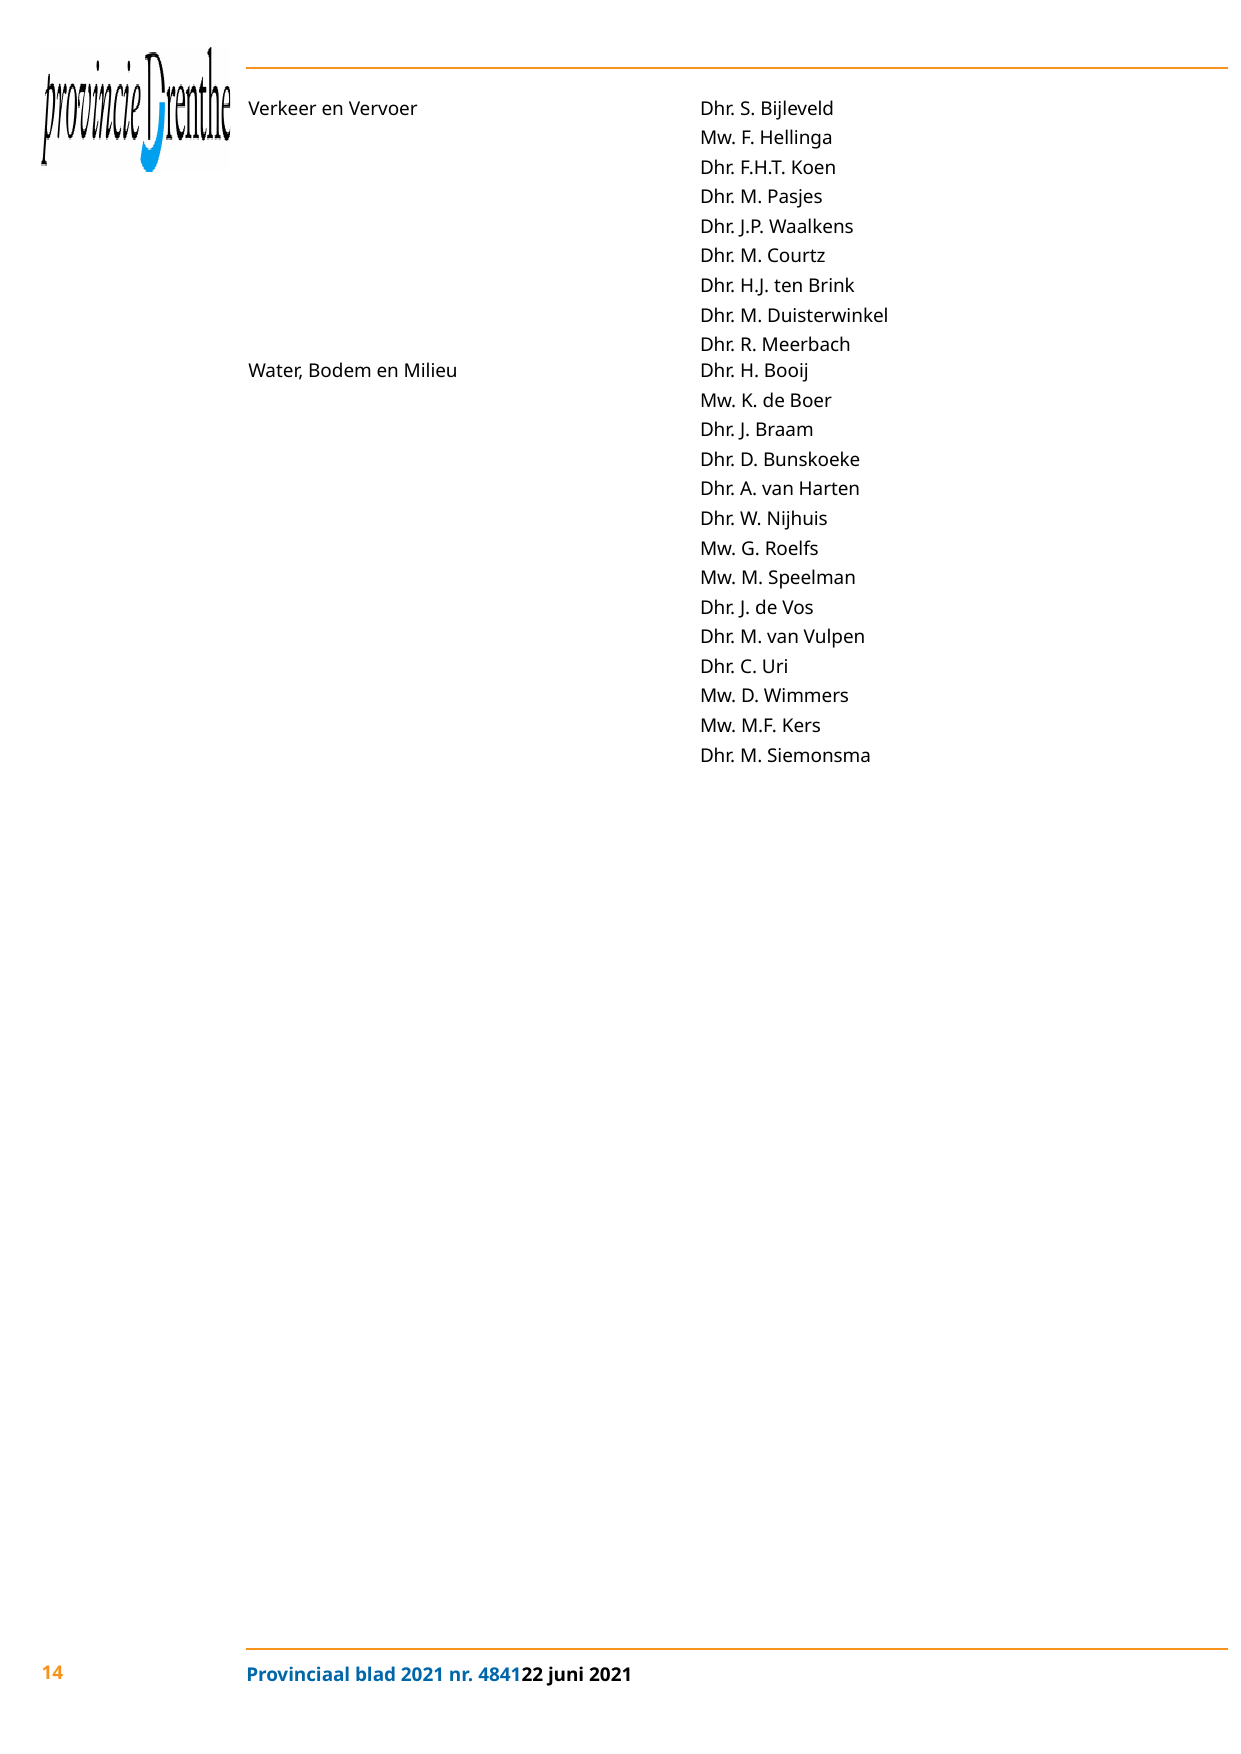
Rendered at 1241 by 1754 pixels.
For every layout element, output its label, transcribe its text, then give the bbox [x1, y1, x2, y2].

table_cell Dhr. H. Booij Mw. K. de Boer Dhr. J. Braam Dhr. D. Bunskoeke Dhr. A. van Harten Dhr. W. Nijhuis Mw. G. Roelfs Mw. M. Speelman Dhr. J. de Vos Dhr. M. van Vulpen Dhr. C. Uri Mw. D. Wimmers Mw. M.F. Kers Dhr. M. Siemonsma [700, 357, 1152, 767]
table_cell Dhr. S. Bijleveld Mw. F. Hellinga Dhr. F.H.T. Koen Dhr. M. Pasjes Dhr. J.P. Waalkens Dhr. M. Courtz Dhr. H.J. ten Brink Dhr. M. Duisterwinkel Dhr. R. Meerbach [700, 95, 1152, 357]
picture [41, 47, 231, 172]
table_cell Water, Bodem en Milieu [248, 357, 700, 767]
table_cell Verkeer en Vervoer [248, 95, 700, 357]
